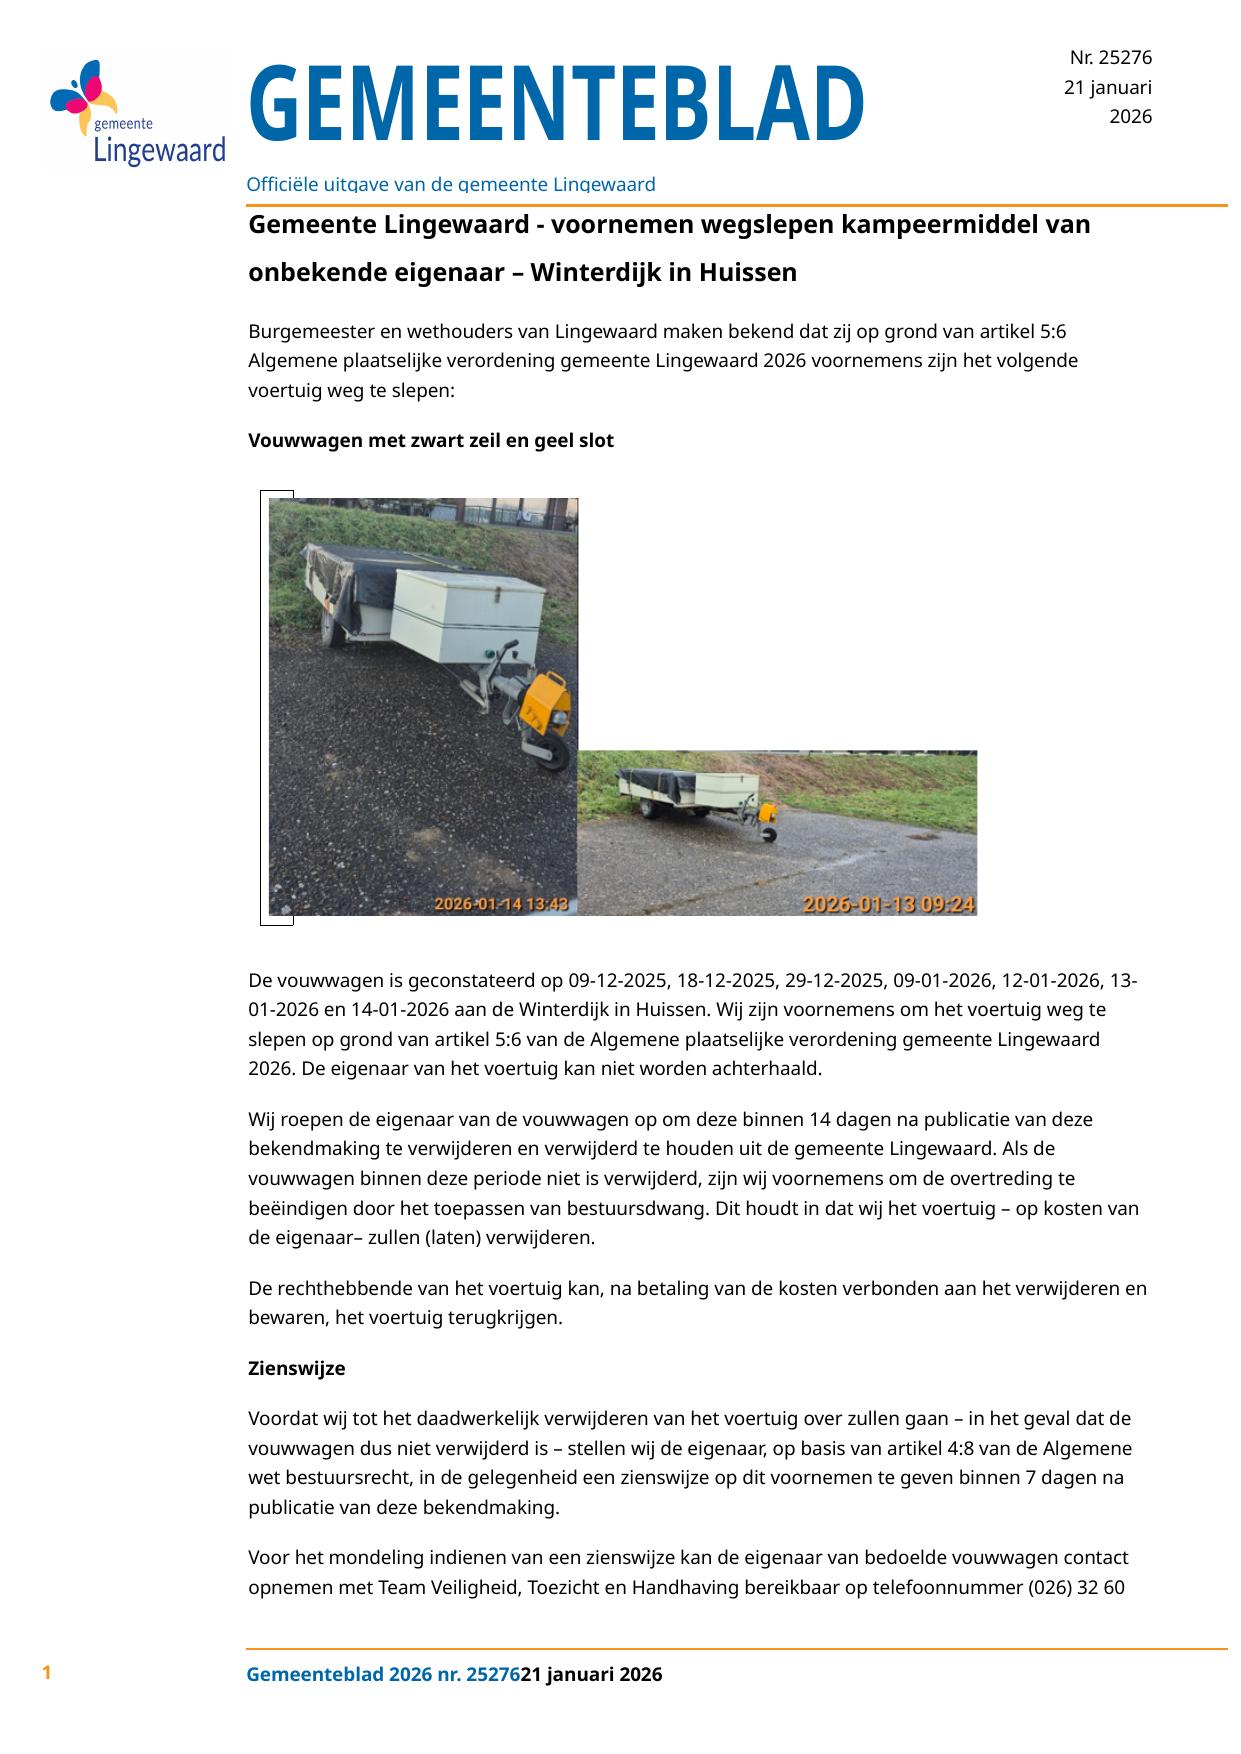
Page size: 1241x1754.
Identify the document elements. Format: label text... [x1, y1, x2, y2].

text Gemeente Lingewaard - voornemen wegslepen kampeermiddel van onbekende eigenaar – Winterdijk in Huissen [248, 207, 1152, 288]
text Voor het mondeling indienen van een zienswijze kan de eigenaar van bedoelde vouwwagen contact opnemen met Team Veiligheid, Toezicht en Handhaving bereikbaar op telefoonnummer (026) 32 60 [248, 1544, 1152, 1600]
text Voordat wij tot het daadwerkelijk verwijderen van het voertuig over zullen gaan – in het geval dat de vouwwagen dus niet verwijderd is – stellen wij de eigenaar, op basis van artikel 4:8 van de Algemene wet bestuursrecht, in de gelegenheid een zienswijze op dit voornemen te geven binnen 7 dagen na publicatie van deze bekendmaking. [248, 1405, 1152, 1520]
text Burgemeester en wethouders van Lingewaard maken bekend dat zij op grond van artikel 5:6 Algemene plaatselijke verordening gemeente Lingewaard 2026 voornemens zijn het volgende voertuig weg te slepen: [248, 318, 1152, 403]
text De rechthebbende van het voertuig kan, na betaling van de kosten verbonden aan het verwijderen en bewaren, het voertuig terugkrijgen. [248, 1275, 1152, 1330]
picture [41, 47, 231, 172]
text Wij roepen de eigenaar van de vouwwagen op om deze binnen 14 dagen na publicatie van deze bekendmaking te verwijderen en verwijderd te houden uit de gemeente Lingewaard. Als de vouwwagen binnen deze periode niet is verwijderd, zijn wij voornemens om de overtreding te beëindigen door het toepassen van bestuursdwang. Dit houdt in dat wij het voertuig – op kosten van de eigenaar– zullen (laten) verwijderen. [248, 1106, 1152, 1250]
text Zienswijze [248, 1355, 1152, 1381]
text De vouwwagen is geconstateerd op 09-12-2025, 18-12-2025, 29-12-2025, 09-01-2026, 12-01-2026, 13-01-2026 en 14-01-2026 aan de Winterdijk in Huissen. Wij zijn voornemens om het voertuig weg te slepen op grond van artikel 5:6 van de Algemene plaatselijke verordening gemeente Lingewaard 2026. De eigenaar van het voertuig kan niet worden achterhaald. [248, 967, 1152, 1081]
text Vouwwagen met zwart zeil en geel slot [248, 427, 1152, 453]
picture [268, 498, 978, 916]
